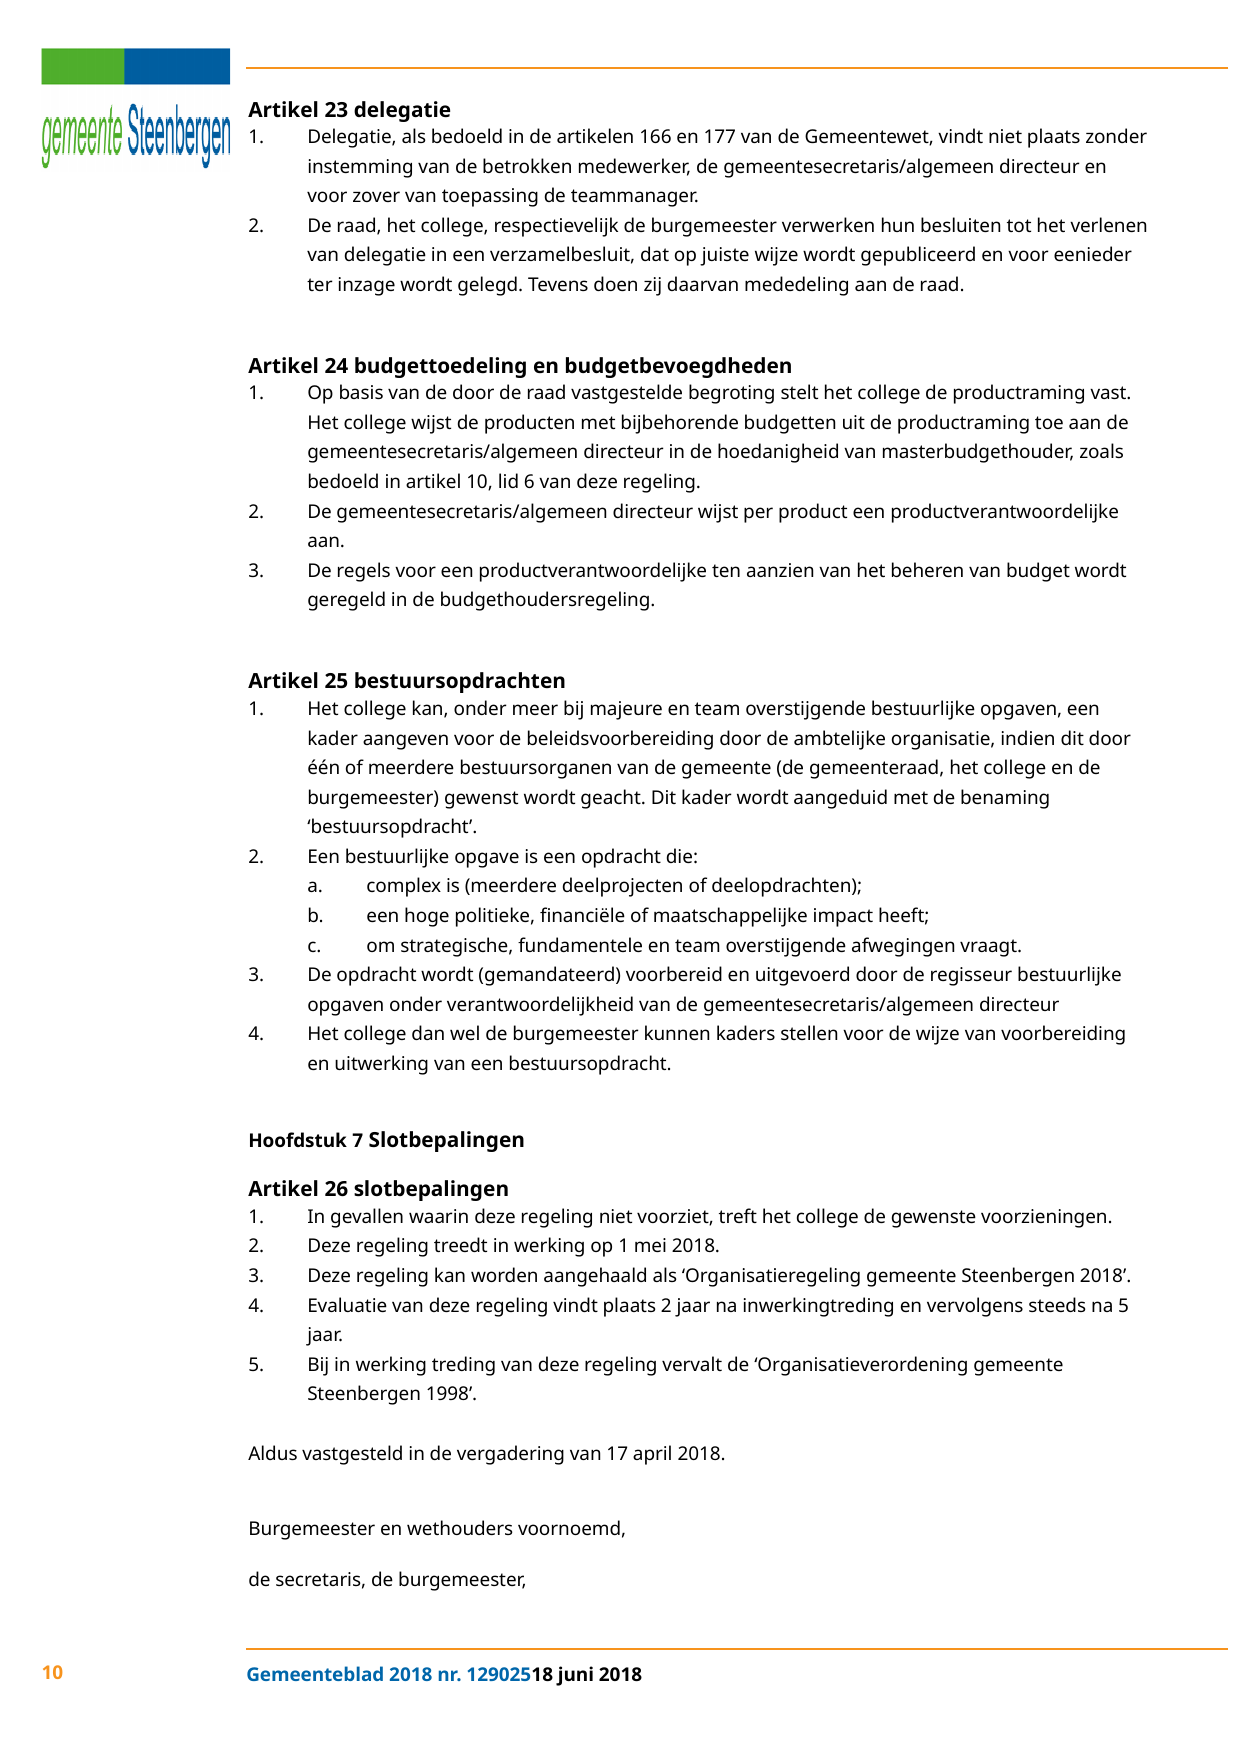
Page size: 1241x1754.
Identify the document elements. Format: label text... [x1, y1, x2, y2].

text de secretaris, de burgemeester, [248, 1566, 1152, 1592]
list Deze regeling treedt in werking op 1 mei 2018. [248, 1233, 1152, 1258]
picture [41, 47, 231, 172]
list Evaluatie van deze regeling vindt plaats 2 jaar na inwerkingtreding en vervolgens steeds na 5 jaar. [248, 1292, 1152, 1347]
text Artikel 23 delegatie [248, 95, 1152, 123]
list complex is (meerdere deelprojecten of deelopdrachten); [307, 873, 1152, 898]
text Aldus vastgesteld in de vergadering van 17 april 2018. [248, 1440, 1152, 1465]
list Delegatie, als bedoeld in de artikelen 166 en 177 van de Gemeentewet, vindt niet plaats zonder instemming van de betrokken medewerker, de gemeentesecretaris/algemeen directeur en voor zover van toepassing de teammanager. [248, 123, 1152, 208]
list Het college dan wel de burgemeester kunnen kaders stellen voor de wijze van voorbereiding en uitwerking van een bestuursopdracht. [248, 1021, 1152, 1076]
list Het college kan, onder meer bij majeure en team overstijgende bestuurlijke opgaven, een kader aangeven voor de beleidsvoorbereiding door de ambtelijke organisatie, indien dit door één of meerdere bestuursorganen van de gemeente (de gemeenteraad, het college en de burgemeester) gewenst wordt geacht. Dit kader wordt aangeduid met de benaming ‘bestuursopdracht’. [248, 695, 1152, 839]
text Artikel 25 bestuursopdrachten [248, 667, 1152, 695]
list De gemeentesecretaris/algemeen directeur wijst per product een productverantwoordelijke aan. [248, 498, 1152, 553]
text Artikel 26 slotbepalingen [248, 1174, 1152, 1203]
text Artikel 24 budgettoedeling en budgetbevoegdheden [248, 351, 1152, 379]
list Op basis van de door de raad vastgestelde begroting stelt het college de productraming vast. Het college wijst de producten met bijbehorende budgetten uit de productraming toe aan de gemeentesecretaris/algemeen directeur in de hoedanigheid van masterbudgethouder, zoals bedoeld in artikel 10, lid 6 van deze regeling. [248, 379, 1152, 494]
list De raad, het college, respectievelijk de burgemeester verwerken hun besluiten tot het verlenen van delegatie in een verzamelbesluit, dat op juiste wijze wordt gepubliceerd en voor eenieder ter inzage wordt gelegd. Tevens doen zij daarvan mededeling aan de raad. [248, 212, 1152, 297]
list Bij in werking treding van deze regeling vervalt de ‘Organisatieverordening gemeente Steenbergen 1998’. [248, 1351, 1152, 1406]
list een hoge politieke, financiële of maatschappelijke impact heeft; [307, 902, 1152, 928]
list In gevallen waarin deze regeling niet voorziet, treft het college de gewenste voorzieningen. [248, 1203, 1152, 1229]
list Deze regeling kan worden aangehaald als ‘Organisatieregeling gemeente Steenbergen 2018’. [248, 1262, 1152, 1288]
list De opdracht wordt (gemandateerd) voorbereid en uitgevoerd door de regisseur bestuurlijke opgaven onder verantwoordelijkheid van de gemeentesecretaris/algemeen directeur [248, 961, 1152, 1017]
list om strategische, fundamentele en team overstijgende afwegingen vraagt. [307, 932, 1152, 957]
text Burgemeester en wethouders voornoemd, [248, 1515, 1152, 1541]
text Hoofdstuk 7 Slotbepalingen [248, 1125, 1152, 1154]
list De regels voor een productverantwoordelijke ten aanzien van het beheren van budget wordt geregeld in de budgethoudersregeling. [248, 557, 1152, 612]
list Een bestuurlijke opgave is een opdracht die: [248, 843, 1152, 869]
